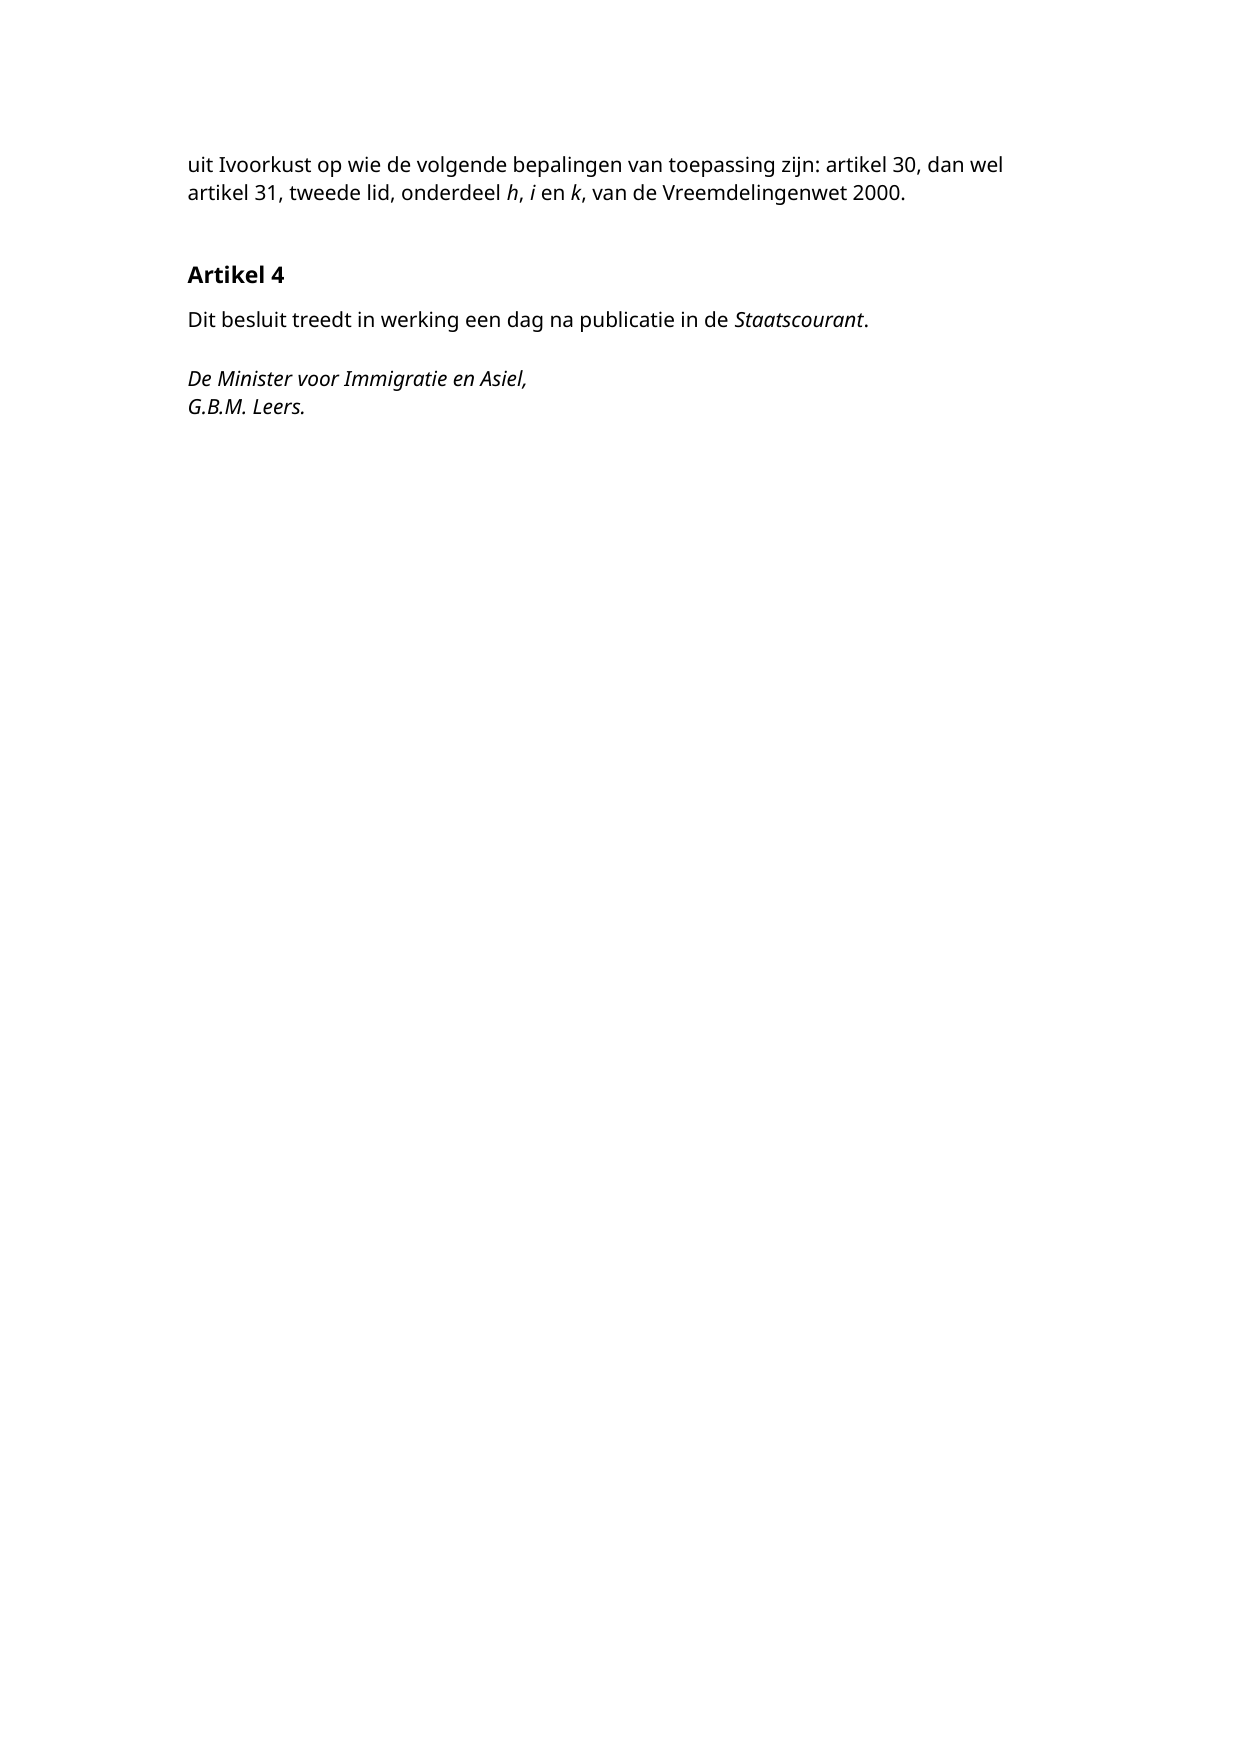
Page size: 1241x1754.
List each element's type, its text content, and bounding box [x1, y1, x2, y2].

text Dit besluit treedt in werking een dag na publicatie in de Staatscourant. [187, 306, 1053, 334]
text De Minister voor Immigratie en Asiel, [187, 364, 1053, 392]
text G.B.M. Leers. [187, 392, 1053, 421]
text uit Ivoorkust op wie de volgende bepalingen van toepassing zijn: artikel 30, dan wel artikel 31, tweede lid, onderdeel h, i en k, van de Vreemdelingenwet 2000. [187, 150, 1053, 207]
subtitle Artikel 4 [187, 259, 1053, 291]
